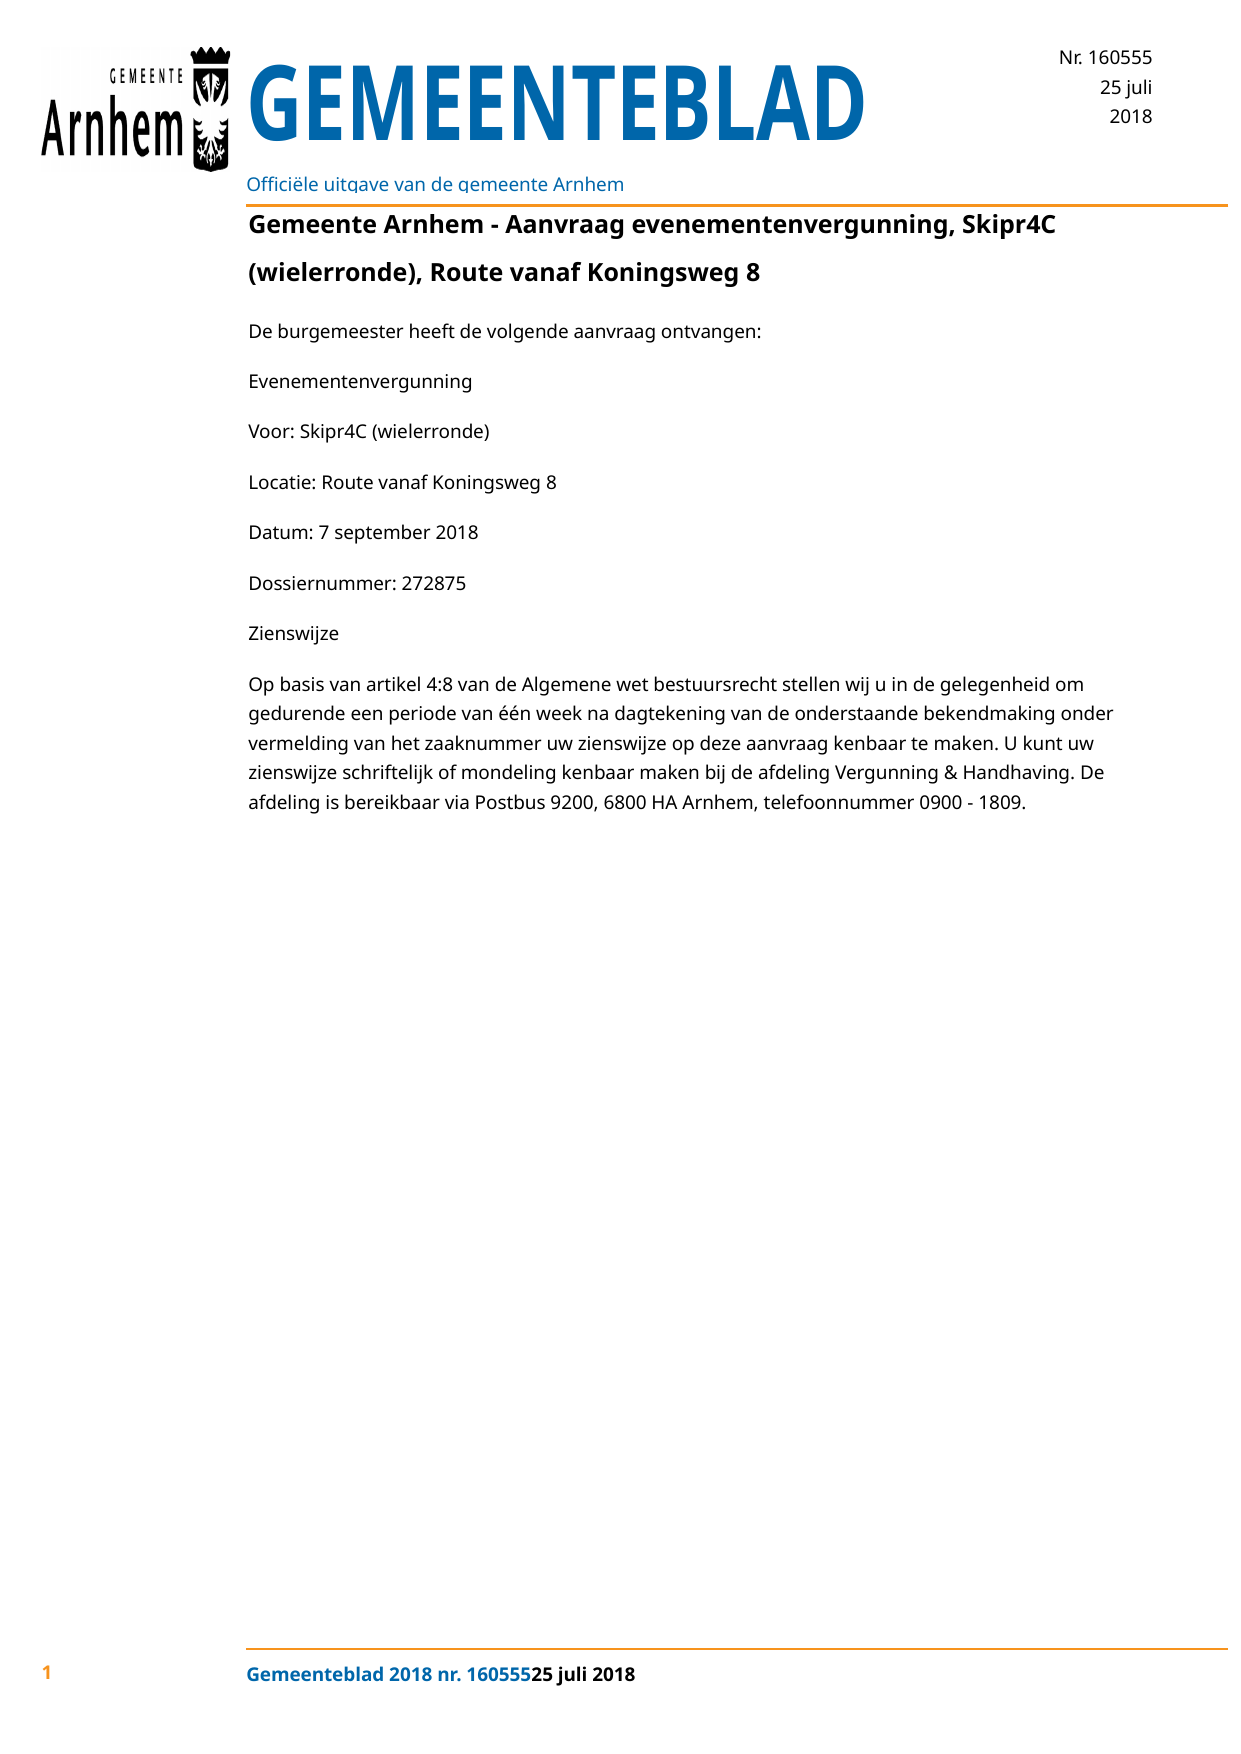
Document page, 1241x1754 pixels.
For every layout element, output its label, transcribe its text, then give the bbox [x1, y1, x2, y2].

text De burgemeester heeft de volgende aanvraag ontvangen: [248, 318, 1152, 344]
text Gemeente Arnhem - Aanvraag evenementenvergunning, Skipr4C (wielerronde), Route vanaf Koningsweg 8 [248, 207, 1152, 288]
text Zienswijze [248, 620, 1152, 646]
text Dossiernummer: 272875 [248, 570, 1152, 596]
text Locatie: Route vanaf Koningsweg 8 [248, 469, 1152, 495]
text Voor: Skipr4C (wielerronde) [248, 419, 1152, 444]
text Op basis van artikel 4:8 van de Algemene wet bestuursrecht stellen wij u in de gelegenheid om gedurende een periode van één week na dagtekening van de onderstaande bekendmaking onder vermelding van het zaaknummer uw zienswijze op deze aanvraag kenbaar te maken. U kunt uw zienswijze schriftelijk of mondeling kenbaar maken bij de afdeling Vergunning & Handhaving. De afdeling is bereikbaar via Postbus 9200, 6800 HA Arnhem, telefoonnummer 0900 - 1809. [248, 671, 1152, 815]
text Evenementenvergunning [248, 368, 1152, 394]
picture [41, 47, 231, 172]
text Datum: 7 september 2018 [248, 519, 1152, 545]
